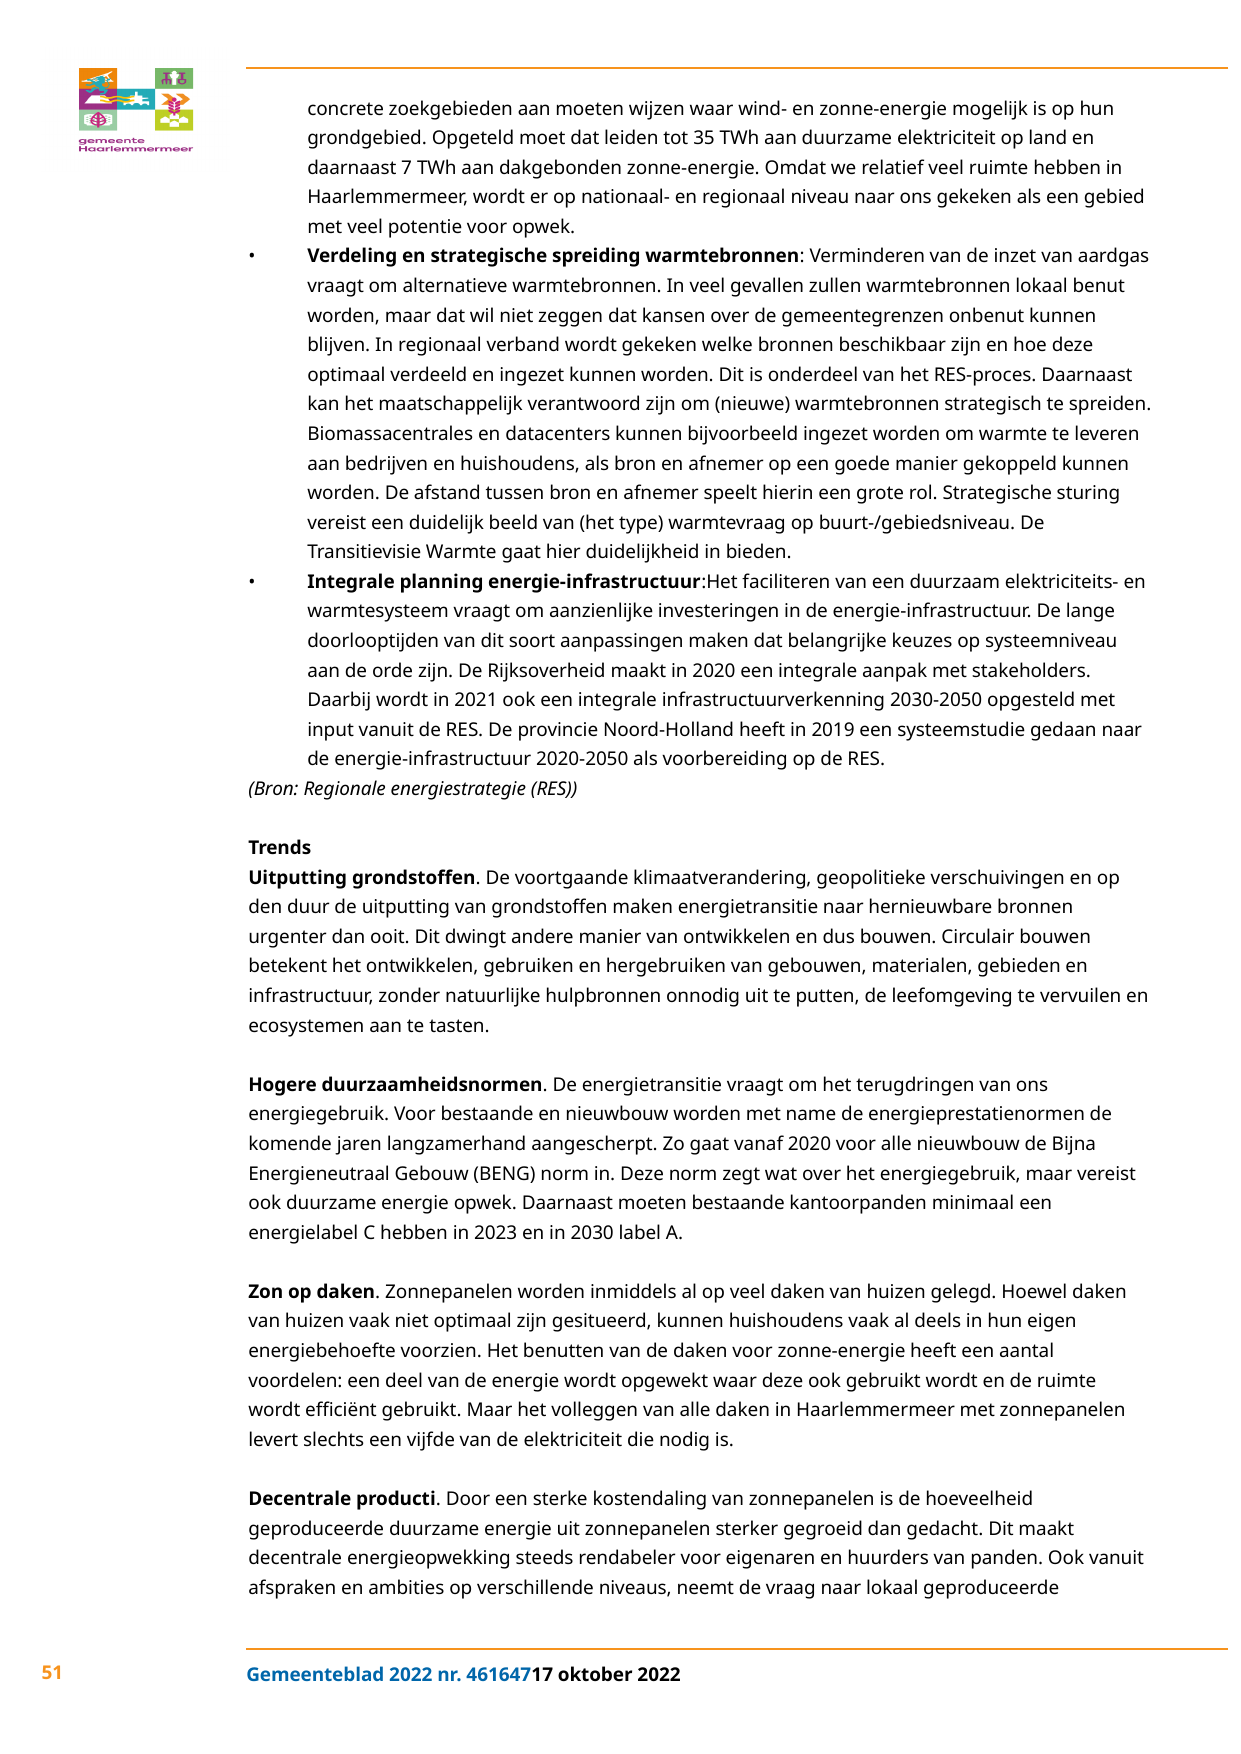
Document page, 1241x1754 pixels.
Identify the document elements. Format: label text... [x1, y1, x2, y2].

text Decentrale producti. Door een sterke kostendaling van zonnepanelen is de hoeveelheid geproduceerde duurzame energie uit zonnepanelen sterker gegroeid dan gedacht. Dit maakt decentrale energieopwekking steeds rendabeler voor eigenaren en huurders van panden. Ook vanuit afspraken en ambities op verschillende niveaus, neemt de vraag naar lokaal geproduceerde [248, 1485, 1152, 1600]
text Trends [248, 834, 1152, 860]
text Hogere duurzaamheidsnormen. De energietransitie vraagt om het terugdringen van ons energiegebruik. Voor bestaande en nieuwbouw worden met name de energieprestatienormen de komende jaren langzamerhand aangescherpt. Zo gaat vanaf 2020 voor alle nieuwbouw de Bijna Energieneutraal Gebouw (BENG) norm in. Deze norm zegt wat over het energiegebruik, maar vereist ook duurzame energie opwek. Daarnaast moeten bestaande kantoorpanden minimaal een energielabel C hebben in 2023 en in 2030 label A. [248, 1071, 1152, 1245]
list Verdeling en strategische spreiding warmtebronnen: Verminderen van de inzet van aardgas vraagt om alternatieve warmtebronnen. In veel gevallen zullen warmtebronnen lokaal benut worden, maar dat wil niet zeggen dat kansen over de gemeentegrenzen onbenut kunnen blijven. In regionaal verband wordt gekeken welke bronnen beschikbaar zijn en hoe deze optimaal verdeeld en ingezet kunnen worden. Dit is onderdeel van het RES-proces. Daarnaast kan het maatschappelijk verantwoord zijn om (nieuwe) warmtebronnen strategisch te spreiden. [248, 243, 1152, 416]
text Uitputting grondstoffen. De voortgaande klimaatverandering, geopolitieke verschuivingen en op den duur de uitputting van grondstoffen maken energietransitie naar hernieuwbare bronnen urgenter dan ooit. Dit dwingt andere manier van ontwikkelen en dus bouwen. Circulair bouwen betekent het ontwikkelen, gebruiken en hergebruiken van gebouwen, materialen, gebieden en infrastructuur, zonder natuurlijke hulpbronnen onnodig uit te putten, de leefomgeving te vervuilen en ecosystemen aan te tasten. [248, 864, 1152, 1038]
list Integrale planning energie-infrastructuur:Het faciliteren van een duurzaam elektriciteits- en warmtesysteem vraagt om aanzienlijke investeringen in de energie-infrastructuur. De lange doorlooptijden van dit soort aanpassingen maken dat belangrijke keuzes op systeemniveau aan de orde zijn. De Rijksoverheid maakt in 2020 een integrale aanpak met stakeholders. Daarbij wordt in 2021 ook een integrale infrastructuurverkenning 2030-2050 opgesteld met input vanuit de RES. De provincie Noord-Holland heeft in 2019 een systeemstudie gedaan naar de energie-infrastructuur 2020-2050 als voorbereiding op de RES. [248, 568, 1152, 771]
picture [41, 47, 231, 172]
list Biomassacentrales en datacenters kunnen bijvoorbeeld ingezet worden om warmte te leveren aan bedrijven en huishoudens, als bron en afnemer op een goede manier gekoppeld kunnen worden. De afstand tussen bron en afnemer speelt hierin een grote rol. Strategische sturing vereist een duidelijk beeld van (het type) warmtevraag op buurt-/gebiedsniveau. De Transitievisie Warmte gaat hier duidelijkheid in bieden. [248, 420, 1152, 564]
list concrete zoekgebieden aan moeten wijzen waar wind- en zonne-energie mogelijk is op hun grondgebied. Opgeteld moet dat leiden tot 35 TWh aan duurzame elektriciteit op land en daarnaast 7 TWh aan dakgebonden zonne-energie. Omdat we relatief veel ruimte hebben in Haarlemmermeer, wordt er op nationaal- en regionaal niveau naar ons gekeken als een gebied met veel potentie voor opwek. [248, 95, 1152, 239]
text (Bron: Regionale energiestrategie (RES)) [248, 775, 1152, 801]
text Zon op daken. Zonnepanelen worden inmiddels al op veel daken van huizen gelegd. Hoewel daken van huizen vaak niet optimaal zijn gesitueerd, kunnen huishoudens vaak al deels in hun eigen energiebehoefte voorzien. Het benutten van de daken voor zonne-energie heeft een aantal voordelen: een deel van de energie wordt opgewekt waar deze ook gebruikt wordt en de ruimte wordt efficiënt gebruikt. Maar het volleggen van alle daken in Haarlemmermeer met zonnepanelen levert slechts een vijfde van de elektriciteit die nodig is. [248, 1278, 1152, 1452]
